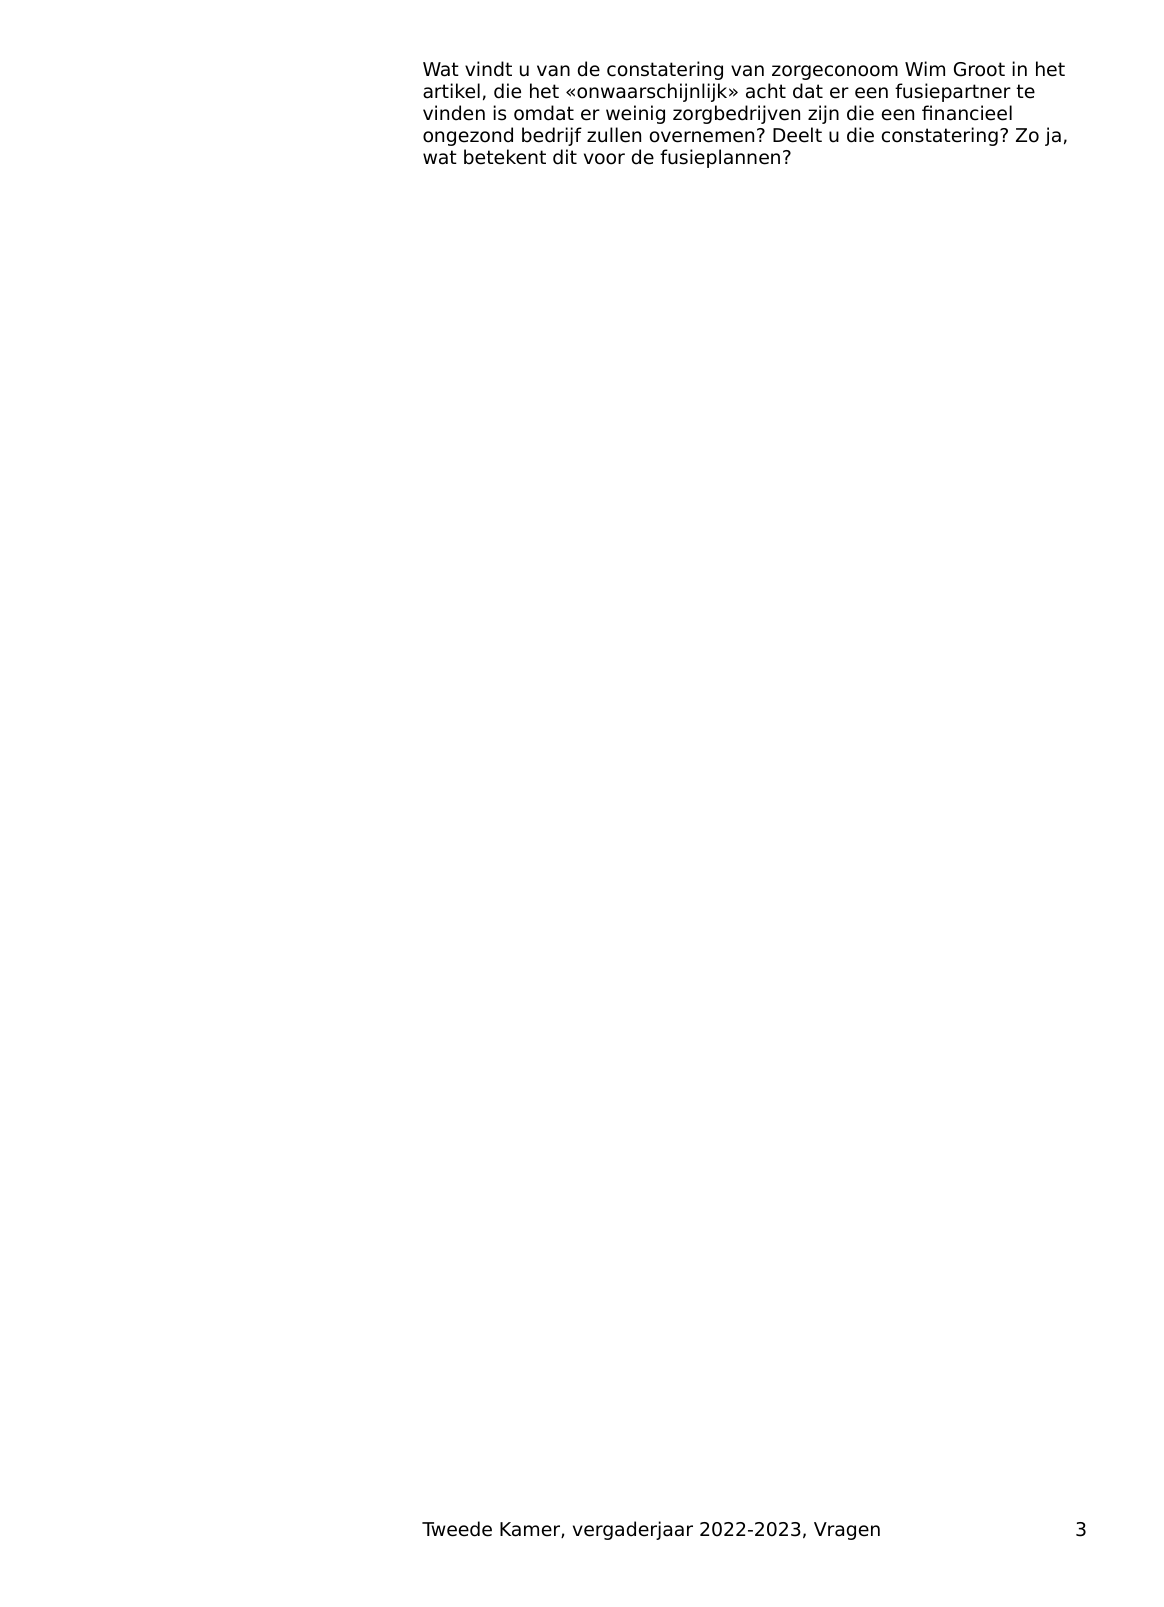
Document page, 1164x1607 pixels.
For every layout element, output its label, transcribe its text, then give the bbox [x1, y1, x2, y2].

text Wat vindt u van de constatering van zorgeconoom Wim Groot in het artikel, die het «onwaarschijnlijk» acht dat er een fusiepartner te vinden is omdat er weinig zorgbedrijven zijn die een financieel ongezond bedrijf zullen overnemen? Deelt u die constatering? Zo ja, wat betekent dit voor de fusieplannen? [422, 59, 1087, 169]
